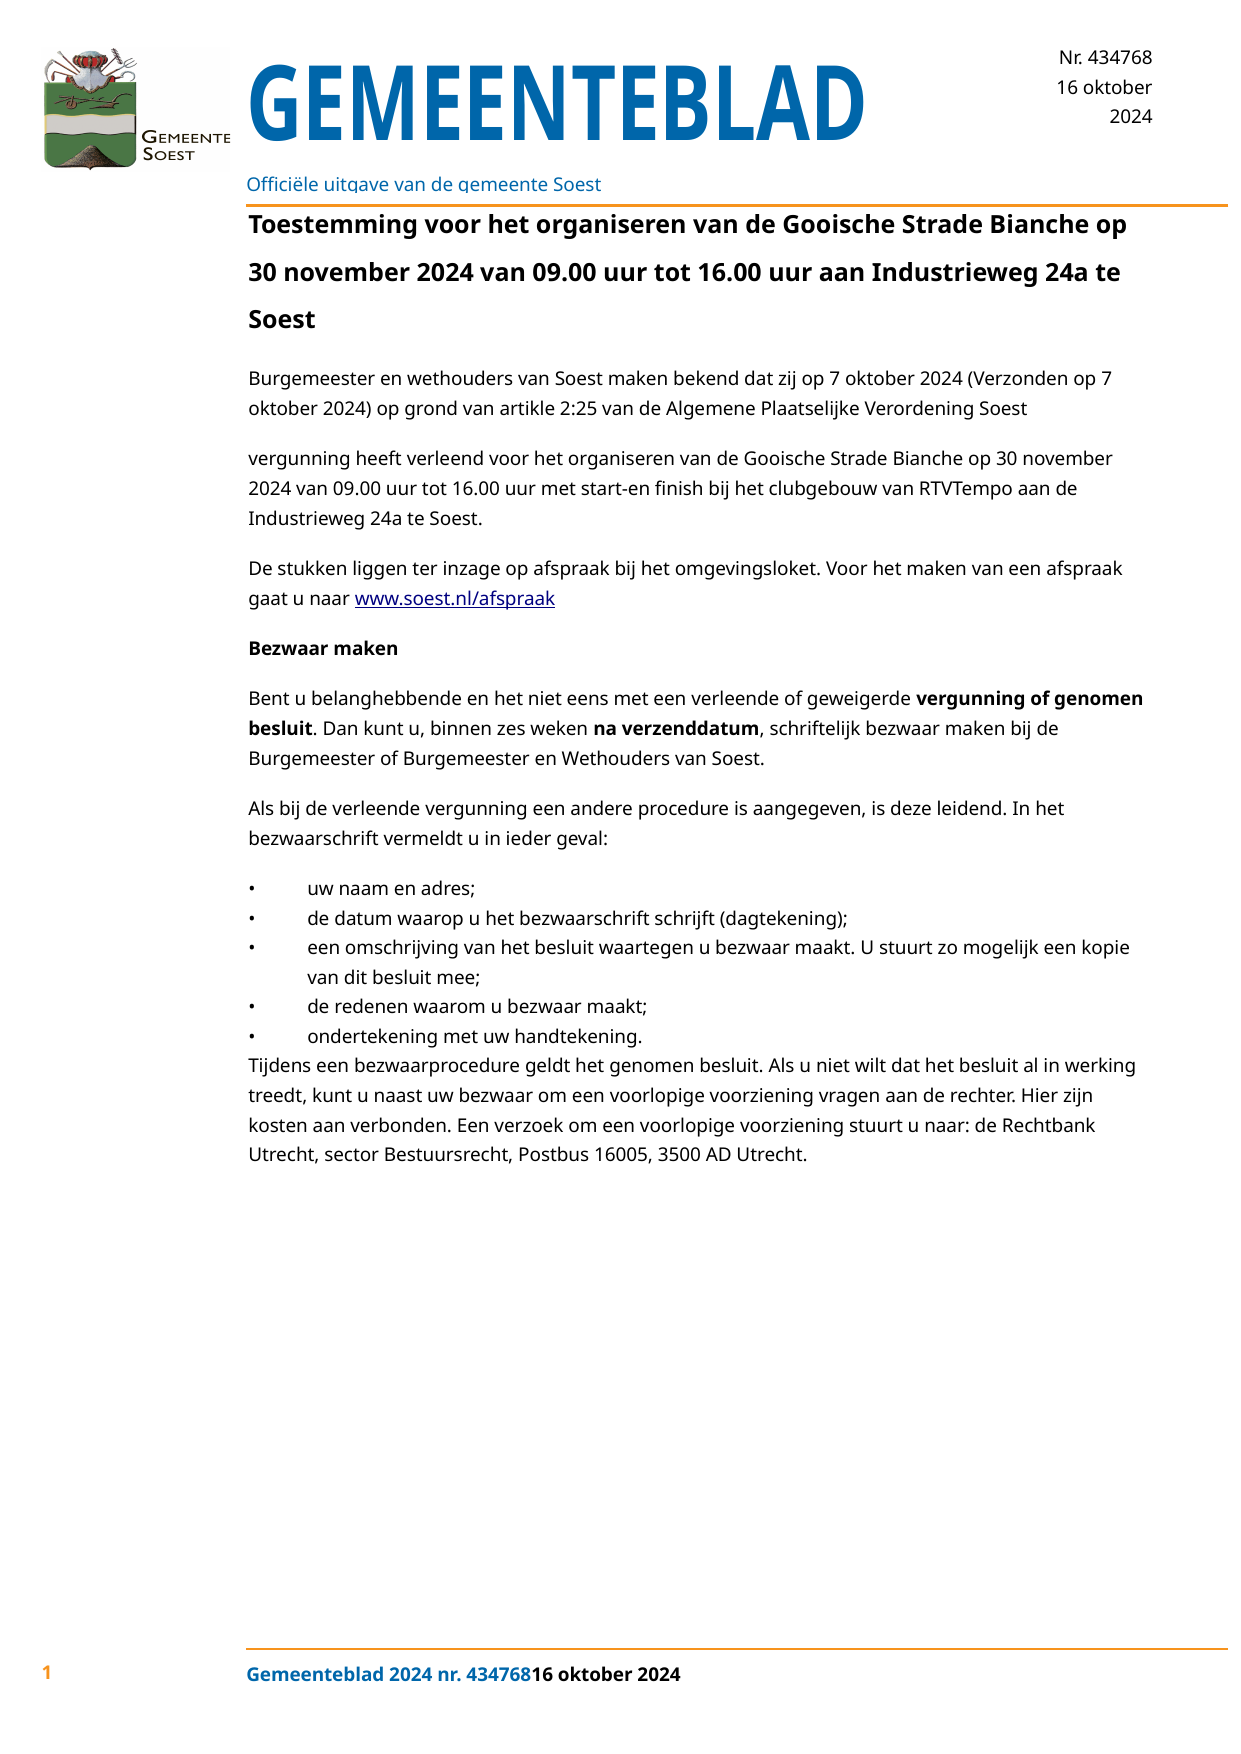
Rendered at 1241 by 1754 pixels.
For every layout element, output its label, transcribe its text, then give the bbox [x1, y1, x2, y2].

text vergunning heeft verleend voor het organiseren van de Gooische Strade Bianche op 30 november 2024 van 09.00 uur tot 16.00 uur met start-en finish bij het clubgebouw van RTVTempo aan de Industrieweg 24a te Soest. [248, 446, 1152, 530]
list de datum waarop u het bezwaarschrift schrijft (dagtekening); [248, 905, 1152, 930]
list uw naam en adres; [248, 875, 1152, 901]
text Bent u belanghebbende en het niet eens met een verleende of geweigerde vergunning of genomen besluit. Dan kunt u, binnen zes weken na verzenddatum, schriftelijk bezwaar maken bij de Burgemeester of Burgemeester en Wethouders van Soest. [248, 686, 1152, 770]
text Toestemming voor het organiseren van de Gooische Strade Bianche op 30 november 2024 van 09.00 uur tot 16.00 uur aan Industrieweg 24a te Soest [248, 207, 1152, 336]
text Bezwaar maken [248, 635, 1152, 661]
picture [41, 47, 231, 172]
list een omschrijving van het besluit waartegen u bezwaar maakt. U stuurt zo mogelijk een kopie van dit besluit mee; [248, 934, 1152, 989]
list ondertekening met uw handtekening. [248, 1023, 1152, 1049]
text Tijdens een bezwaarprocedure geldt het genomen besluit. Als u niet wilt dat het besluit al in werking treedt, kunt u naast uw bezwaar om een voorlopige voorziening vragen aan de rechter. Hier zijn kosten aan verbonden. Een verzoek om een voorlopige voorziening stuurt u naar: de Rechtbank Utrecht, sector Bestuursrecht, Postbus 16005, 3500 AD Utrecht. [248, 1053, 1152, 1167]
text Als bij de verleende vergunning een andere procedure is aangegeven, is deze leidend. In het bezwaarschrift vermeldt u in ieder geval: [248, 795, 1152, 850]
list de redenen waarom u bezwaar maakt; [248, 993, 1152, 1019]
text Burgemeester en wethouders van Soest maken bekend dat zij op 7 oktober 2024 (Verzonden op 7 oktober 2024) op grond van artikle 2:25 van de Algemene Plaatselijke Verordening Soest [248, 366, 1152, 421]
text De stukken liggen ter inzage op afspraak bij het omgevingsloket. Voor het maken van een afspraak gaat u naar www.soest.nl/afspraak [248, 555, 1152, 610]
